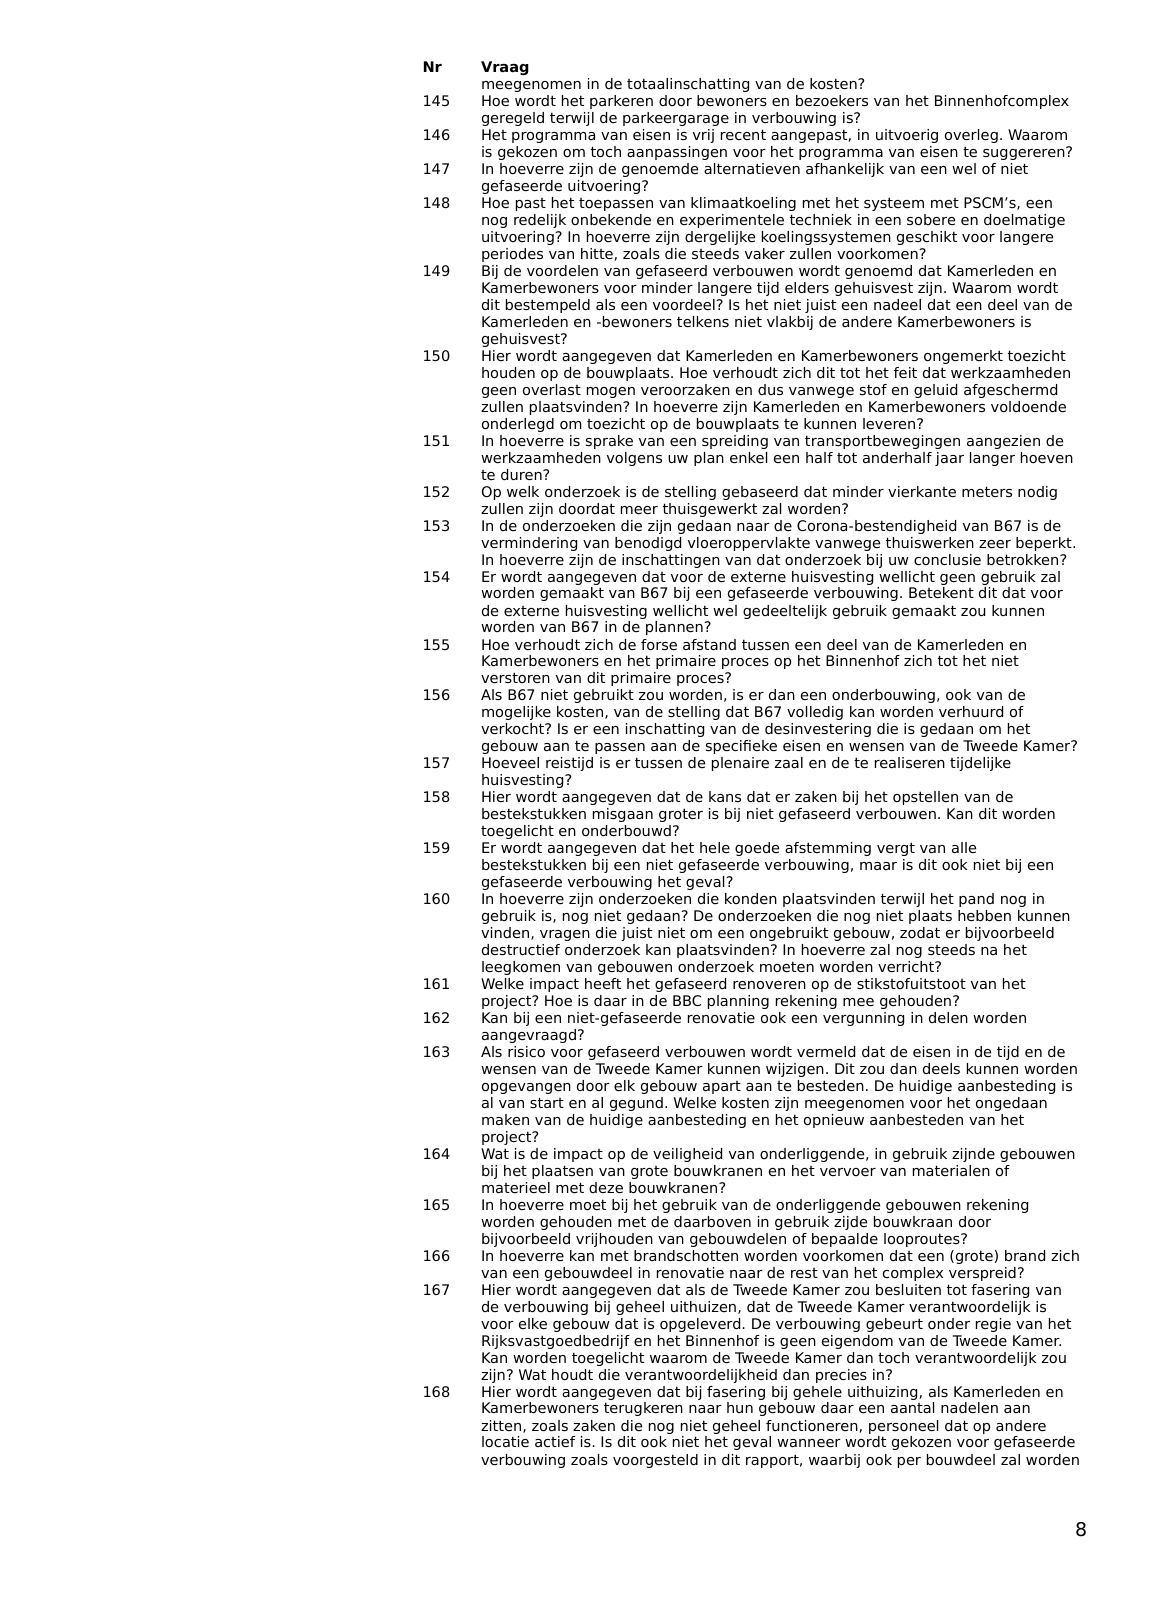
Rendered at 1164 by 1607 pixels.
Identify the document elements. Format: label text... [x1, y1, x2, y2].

table_cell 168 [422, 1384, 475, 1468]
table_cell 153 [422, 518, 475, 568]
table_cell Hoe past het toepassen van klimaatkoeling met het systeem met PSCM’s, een nog redelijk onbekende en experimentele techniek in een sobere en doelmatige uitvoering? In hoeverre zijn dergelijke koelingssystemen geschikt voor langere periodes van hitte, zoals die steeds vaker zullen voorkomen? [475, 195, 1087, 263]
table_cell 164 [422, 1146, 475, 1197]
table_cell 152 [422, 484, 475, 517]
table_cell 155 [422, 636, 475, 687]
table_cell Hier wordt aangegeven dat Kamerleden en Kamerbewoners ongemerkt toezicht houden op de bouwplaats. Hoe verhoudt zich dit tot het feit dat werkzaamheden geen overlast mogen veroorzaken en dus vanwege stof en geluid afgeschermd zullen plaatsvinden? In hoeverre zijn Kamerleden en Kamerbewoners voldoende onderlegd om toezicht op de bouwplaats te kunnen leveren? [475, 348, 1087, 433]
table_cell 159 [422, 840, 475, 891]
table_cell Hoe verhoudt zich de forse afstand tussen een deel van de Kamerleden en Kamerbewoners en het primaire proces op het Binnenhof zich tot het niet verstoren van dit primaire proces? [475, 636, 1087, 687]
table_cell 148 [422, 195, 475, 263]
table_cell Er wordt aangegeven dat voor de externe huisvesting wellicht geen gebruik zal worden gemaakt van B67 bij een gefaseerde verbouwing. Betekent dit dat voor de externe huisvesting wellicht wel gedeeltelijk gebruik gemaakt zou kunnen worden van B67 in de plannen? [475, 569, 1087, 636]
table_cell Kan bij een niet-gefaseerde renovatie ook een vergunning in delen worden aangevraagd? [475, 1010, 1087, 1044]
table_cell 161 [422, 976, 475, 1010]
table_cell Welke impact heeft het gefaseerd renoveren op de stikstofuitstoot van het project? Hoe is daar in de BBC planning rekening mee gehouden? [475, 976, 1087, 1010]
table_cell meegenomen in de totaalinschatting van de kosten? [475, 76, 1087, 93]
table_cell Op welk onderzoek is de stelling gebaseerd dat minder vierkante meters nodig zullen zijn doordat meer thuisgewerkt zal worden? [475, 484, 1087, 517]
table_cell Hoeveel reistijd is er tussen de plenaire zaal en de te realiseren tijdelijke huisvesting? [475, 755, 1087, 789]
table_cell In hoeverre kan met brandschotten worden voorkomen dat een (grote) brand zich van een gebouwdeel in renovatie naar de rest van het complex verspreid? [475, 1248, 1087, 1282]
table_header Nr [422, 59, 475, 76]
table_cell 158 [422, 789, 475, 840]
table_cell 154 [422, 569, 475, 636]
table_cell Hoe wordt het parkeren door bewoners en bezoekers van het Binnenhofcomplex geregeld terwijl de parkeergarage in verbouwing is? [475, 93, 1087, 127]
table_cell 146 [422, 127, 475, 161]
table_cell In de onderzoeken die zijn gedaan naar de Corona-bestendigheid van B67 is de vermindering van benodigd vloeroppervlakte vanwege thuiswerken zeer beperkt. In hoeverre zijn de inschattingen van dat onderzoek bij uw conclusie betrokken? [475, 518, 1087, 568]
table_cell 162 [422, 1010, 475, 1044]
table_cell Hier wordt aangegeven dat als de Tweede Kamer zou besluiten tot fasering van de verbouwing bij geheel uithuizen, dat de Tweede Kamer verantwoordelijk is voor elke gebouw dat is opgeleverd. De verbouwing gebeurt onder regie van het Rijksvastgoedbedrijf en het Binnenhof is geen eigendom van de Tweede Kamer. Kan worden toegelicht waarom de Tweede Kamer dan toch verantwoordelijk zou zijn? Wat houdt die verantwoordelijkheid dan precies in? [475, 1282, 1087, 1383]
table_cell Het programma van eisen is vrij recent aangepast, in uitvoerig overleg. Waarom is gekozen om toch aanpassingen voor het programma van eisen te suggereren? [475, 127, 1087, 161]
table_cell 149 [422, 263, 475, 348]
table_cell Bij de voordelen van gefaseerd verbouwen wordt genoemd dat Kamerleden en Kamerbewoners voor minder langere tijd elders gehuisvest zijn. Waarom wordt dit bestempeld als een voordeel? Is het niet juist een nadeel dat een deel van de Kamerleden en -bewoners telkens niet vlakbij de andere Kamerbewoners is gehuisvest? [475, 263, 1087, 348]
table_cell Hier wordt aangegeven dat de kans dat er zaken bij het opstellen van de bestekstukken misgaan groter is bij niet gefaseerd verbouwen. Kan dit worden toegelicht en onderbouwd? [475, 789, 1087, 840]
table_cell 150 [422, 348, 475, 433]
table_cell Er wordt aangegeven dat het hele goede afstemming vergt van alle bestekstukken bij een niet gefaseerde verbouwing, maar is dit ook niet bij een gefaseerde verbouwing het geval? [475, 840, 1087, 891]
table_cell 157 [422, 755, 475, 789]
table_cell In hoeverre zijn onderzoeken die konden plaatsvinden terwijl het pand nog in gebruik is, nog niet gedaan? De onderzoeken die nog niet plaats hebben kunnen vinden, vragen die juist niet om een ongebruikt gebouw, zodat er bijvoorbeeld destructief onderzoek kan plaatsvinden? In hoeverre zal nog steeds na het leegkomen van gebouwen onderzoek moeten worden verricht? [475, 891, 1087, 976]
table_cell Als B67 niet gebruikt zou worden, is er dan een onderbouwing, ook van de mogelijke kosten, van de stelling dat B67 volledig kan worden verhuurd of verkocht? Is er een inschatting van de desinvestering die is gedaan om het gebouw aan te passen aan de specifieke eisen en wensen van de Tweede Kamer? [475, 687, 1087, 755]
table_cell 145 [422, 93, 475, 127]
table_cell In hoeverre zijn de genoemde alternatieven afhankelijk van een wel of niet gefaseerde uitvoering? [475, 161, 1087, 195]
table_cell 147 [422, 161, 475, 195]
table_cell [422, 76, 475, 93]
table_cell In hoeverre is sprake van een spreiding van transportbewegingen aangezien de werkzaamheden volgens uw plan enkel een half tot anderhalf jaar langer hoeven te duren? [475, 433, 1087, 483]
table_cell 163 [422, 1044, 475, 1146]
table_cell 156 [422, 687, 475, 755]
table_cell 166 [422, 1248, 475, 1282]
table_cell Als risico voor gefaseerd verbouwen wordt vermeld dat de eisen in de tijd en de wensen van de Tweede Kamer kunnen wijzigen. Dit zou dan deels kunnen worden opgevangen door elk gebouw apart aan te besteden. De huidige aanbesteding is al van start en al gegund. Welke kosten zijn meegenomen voor het ongedaan maken van de huidige aanbesteding en het opnieuw aanbesteden van het project? [475, 1044, 1087, 1146]
table_cell Hier wordt aangegeven dat bij fasering bij gehele uithuizing, als Kamerleden en Kamerbewoners terugkeren naar hun gebouw daar een aantal nadelen aan zitten, zoals zaken die nog niet geheel functioneren, personeel dat op andere locatie actief is. Is dit ook niet het geval wanneer wordt gekozen voor gefaseerde verbouwing zoals voorgesteld in dit rapport, waarbij ook per bouwdeel zal worden [475, 1384, 1087, 1468]
table_cell 167 [422, 1282, 475, 1383]
table_cell 151 [422, 433, 475, 483]
table_header Vraag [475, 59, 1087, 76]
table_cell Wat is de impact op de veiligheid van onderliggende, in gebruik zijnde gebouwen bij het plaatsen van grote bouwkranen en het vervoer van materialen of materieel met deze bouwkranen? [475, 1146, 1087, 1197]
table_cell 165 [422, 1197, 475, 1248]
table_cell In hoeverre moet bij het gebruik van de onderliggende gebouwen rekening worden gehouden met de daarboven in gebruik zijde bouwkraan door bijvoorbeeld vrijhouden van gebouwdelen of bepaalde looproutes? [475, 1197, 1087, 1248]
table_cell 160 [422, 891, 475, 976]
